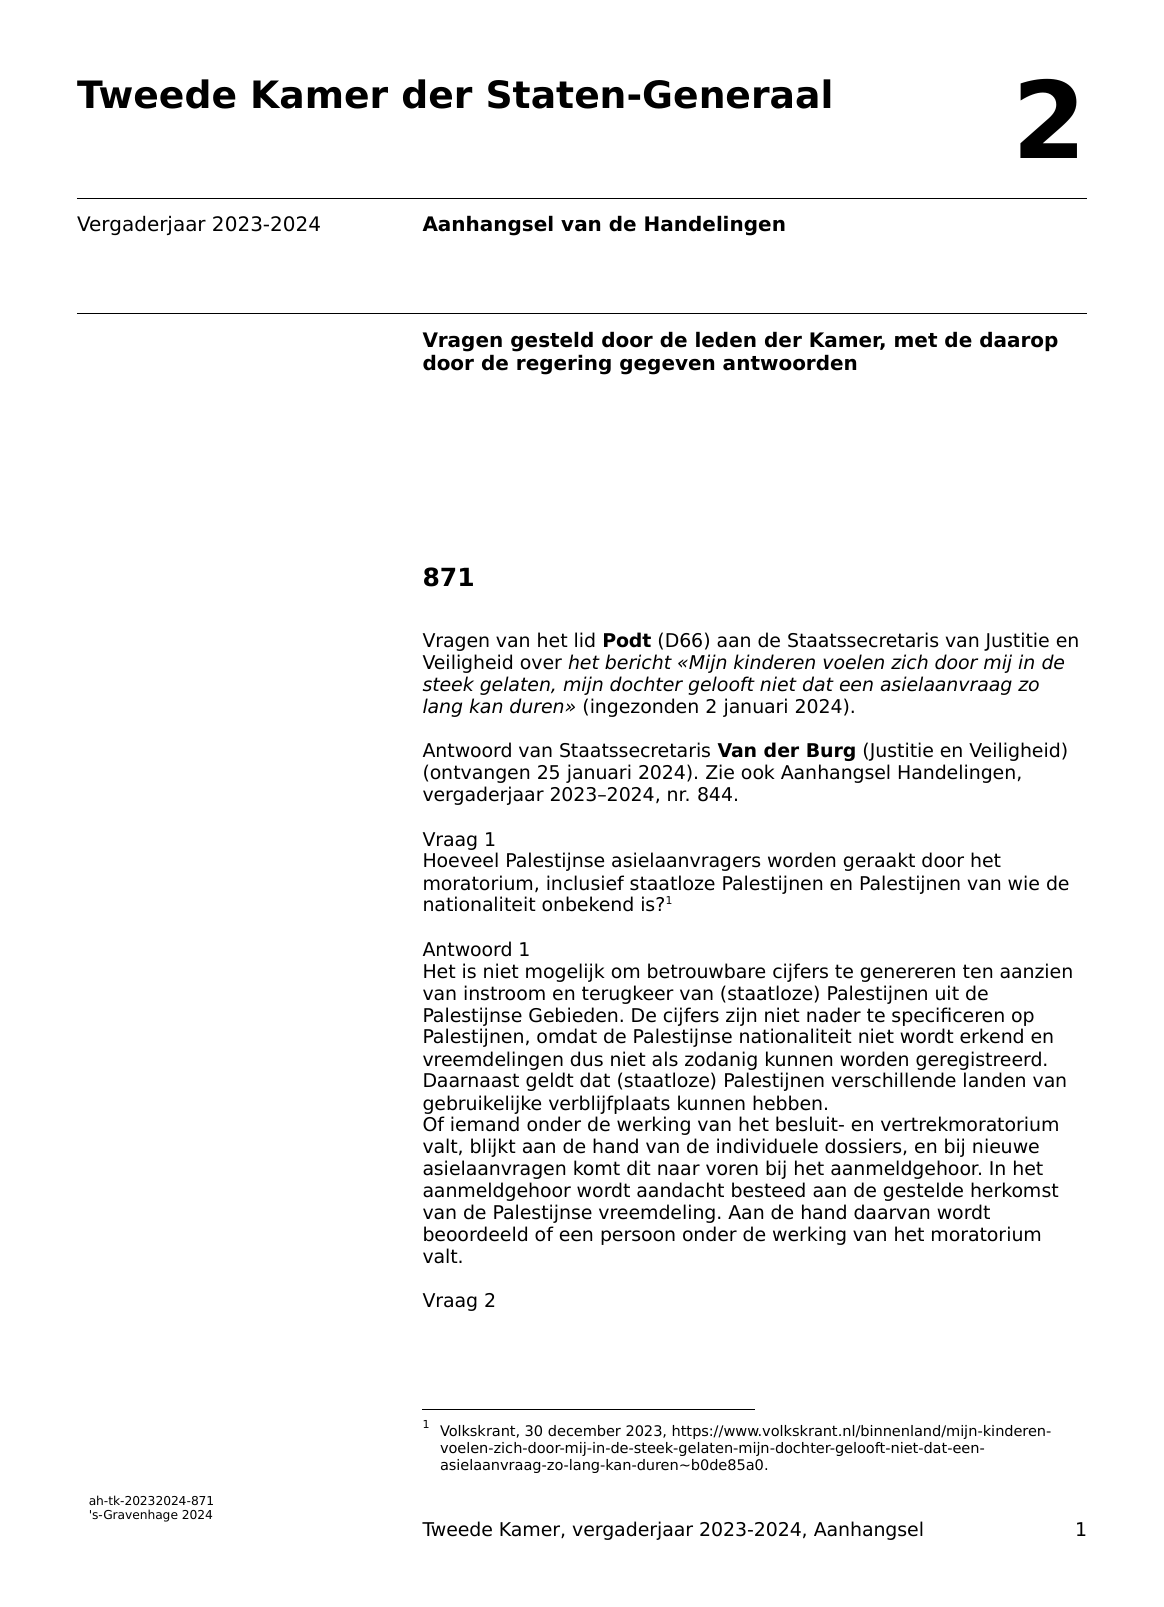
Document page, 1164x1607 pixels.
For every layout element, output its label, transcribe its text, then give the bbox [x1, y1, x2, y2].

table_header Tweede Kamer der Staten-Generaal [77, 59, 886, 198]
text Antwoord 1 [422, 938, 1087, 961]
table_cell Vragen gesteld door de leden der Kamer, met de daarop door de regering gegeven antwoorden [422, 314, 1087, 375]
table_cell Aanhangsel van de Handelingen [422, 199, 1087, 313]
text Of iemand onder de werking van het besluit- en vertrekmoratorium valt, blijkt aan de hand van de individuele dossiers, en bij nieuwe asielaanvragen komt dit naar voren bij het aanmeldgehoor. In het aanmeldgehoor wordt aandacht besteed aan de gestelde herkomst van de Palestijnse vreemdeling. Aan de hand daarvan wordt beoordeeld of een persoon onder de werking van het moratorium valt. [422, 1114, 1087, 1268]
text Volkskrant, 30 december 2023, https://www.volkskrant.nl/binnenland/mijn-kinderen-voelen-zich-door-mij-in-de-steek-gelaten-mijn-dochter-gelooft-niet-dat-een-asielaanvraag-zo-lang-kan-duren~b0de85a0. [422, 1418, 1087, 1474]
table_cell [77, 314, 422, 375]
text Vraag 2 [422, 1290, 1087, 1312]
table_header 2 [886, 59, 1087, 198]
text Het is niet mogelijk om betrouwbare cijfers te genereren ten aanzien van instroom en terugkeer van (staatloze) Palestijnen uit de Palestijnse Gebieden. De cijfers zijn niet nader te specificeren op Palestijnen, omdat de Palestijnse nationaliteit niet wordt erkend en vreemdelingen dus niet als zodanig kunnen worden geregistreerd. Daarnaast geldt dat (staatloze) Palestijnen verschillende landen van gebruikelijke verblijfplaats kunnen hebben. [422, 961, 1087, 1114]
text Vraag 1 [422, 828, 1087, 850]
text 871 [422, 563, 1087, 592]
text Hoeveel Palestijnse asielaanvragers worden geraakt door het moratorium, inclusief staatloze Palestijnen en Palestijnen van wie de nationaliteit onbekend is? [422, 850, 1087, 916]
table_cell Vergaderjaar 2023-2024 [77, 199, 422, 313]
text Vragen van het lid Podt (D66) aan de Staatssecretaris van Justitie en Veiligheid over het bericht «Mijn kinderen voelen zich door mij in de steek gelaten, mijn dochter gelooft niet dat een asielaanvraag zo lang kan duren» (ingezonden 2 januari 2024). [422, 630, 1087, 718]
text 's-Gravenhage 2024 [88, 1508, 323, 1522]
text Antwoord van Staatssecretaris Van der Burg (Justitie en Veiligheid) (ontvangen 25 januari 2024). Zie ook Aanhangsel Handelingen, vergaderjaar 2023–2024, nr. 844. [422, 740, 1087, 806]
text ah-tk-20232024-871 [88, 1494, 323, 1508]
